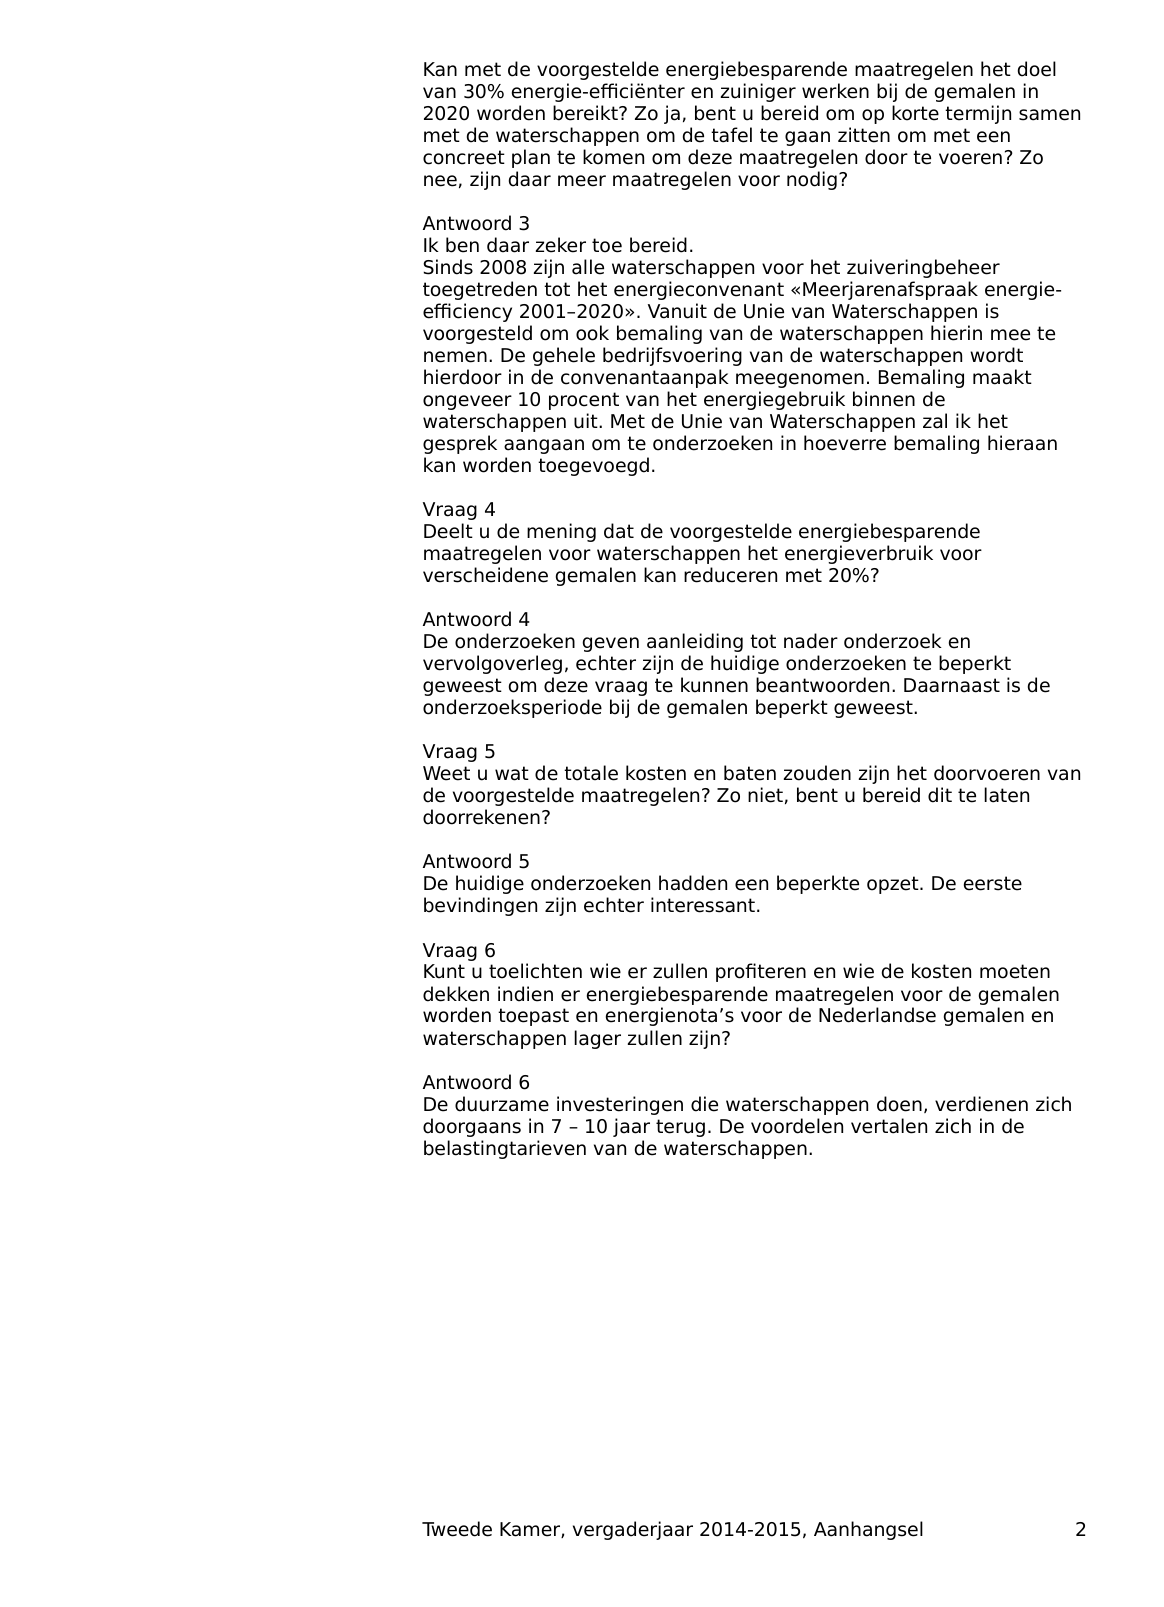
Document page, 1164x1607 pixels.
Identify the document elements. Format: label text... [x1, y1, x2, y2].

text Antwoord 6 [422, 1072, 1087, 1093]
text De onderzoeken geven aanleiding tot nader onderzoek en vervolgoverleg, echter zijn de huidige onderzoeken te beperkt geweest om deze vraag te kunnen beantwoorden. Daarnaast is de onderzoeksperiode bij de gemalen beperkt geweest. [422, 631, 1087, 719]
text Vraag 5 [422, 741, 1087, 763]
text Ik ben daar zeker toe bereid. [422, 235, 1087, 257]
text De duurzame investeringen die waterschappen doen, verdienen zich doorgaans in 7 – 10 jaar terug. De voordelen vertalen zich in de belastingtarieven van de waterschappen. [422, 1093, 1087, 1159]
text Antwoord 3 [422, 213, 1087, 235]
text Antwoord 4 [422, 609, 1087, 631]
text Kunt u toelichten wie er zullen profiteren en wie de kosten moeten dekken indien er energiebesparende maatregelen voor de gemalen worden toepast en energienota’s voor de Nederlandse gemalen en waterschappen lager zullen zijn? [422, 961, 1087, 1049]
text Deelt u de mening dat de voorgestelde energiebesparende maatregelen voor waterschappen het energieverbruik voor verscheidene gemalen kan reduceren met 20%? [422, 521, 1087, 587]
text Sinds 2008 zijn alle waterschappen voor het zuiveringbeheer toegetreden tot het energieconvenant «Meerjarenafspraak energie-efficiency 2001–2020». Vanuit de Unie van Waterschappen is voorgesteld om ook bemaling van de waterschappen hierin mee te nemen. De gehele bedrijfsvoering van de waterschappen wordt hierdoor in de convenantaanpak meegenomen. Bemaling maakt ongeveer 10 procent van het energiegebruik binnen de waterschappen uit. Met de Unie van Waterschappen zal ik het gesprek aangaan om te onderzoeken in hoeverre bemaling hieraan kan worden toegevoegd. [422, 257, 1087, 477]
text Vraag 6 [422, 939, 1087, 961]
text De huidige onderzoeken hadden een beperkte opzet. De eerste bevindingen zijn echter interessant. [422, 873, 1087, 917]
text Kan met de voorgestelde energiebesparende maatregelen het doel van 30% energie-efficiënter en zuiniger werken bij de gemalen in 2020 worden bereikt? Zo ja, bent u bereid om op korte termijn samen met de waterschappen om de tafel te gaan zitten om met een concreet plan te komen om deze maatregelen door te voeren? Zo nee, zijn daar meer maatregelen voor nodig? [422, 59, 1087, 191]
text Weet u wat de totale kosten en baten zouden zijn het doorvoeren van de voorgestelde maatregelen? Zo niet, bent u bereid dit te laten doorrekenen? [422, 763, 1087, 829]
text Antwoord 5 [422, 851, 1087, 873]
text Vraag 4 [422, 499, 1087, 521]
